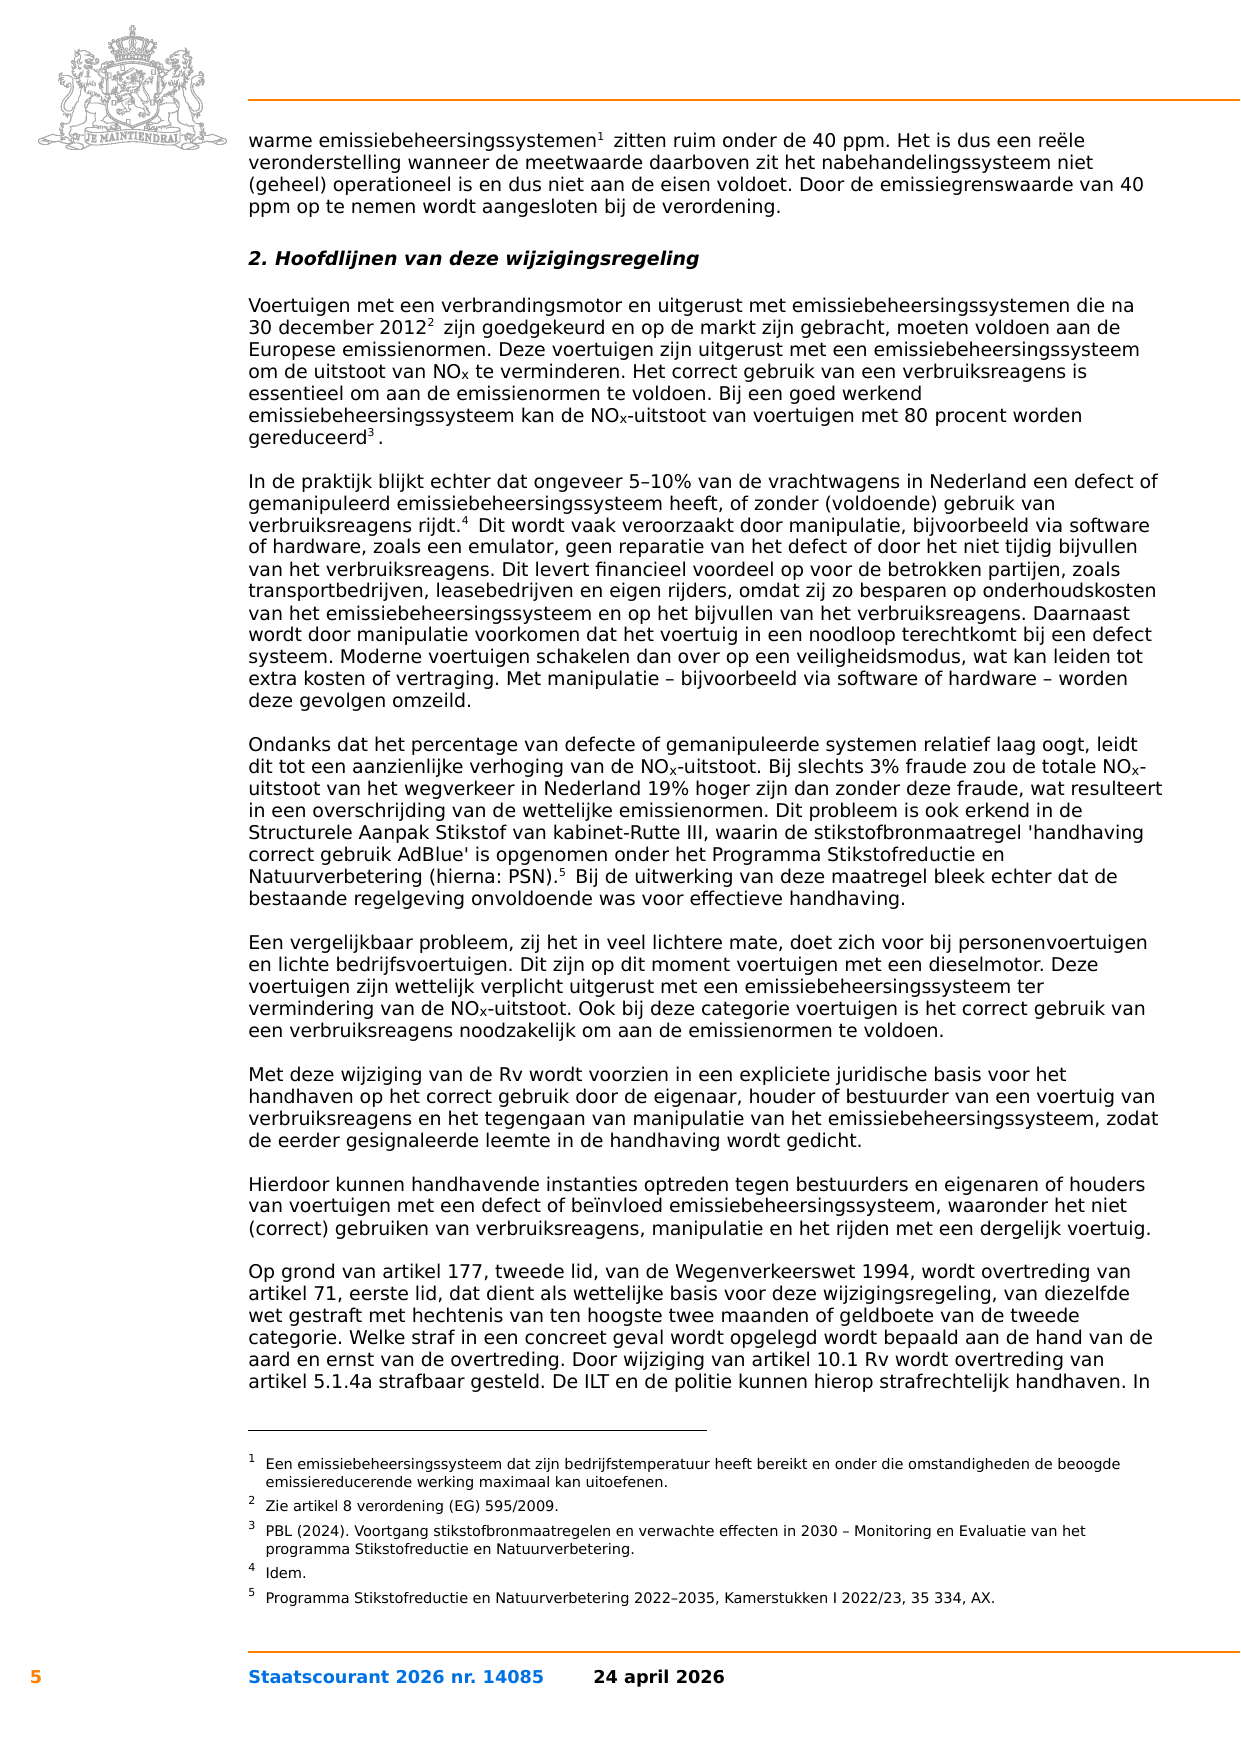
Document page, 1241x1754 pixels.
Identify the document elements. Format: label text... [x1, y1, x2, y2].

text Een emissiebeheersingssysteem dat zijn bedrijfstemperatuur heeft bereikt en onder die omstandigheden de beoogde emissiereducerende werking maximaal kan uitoefenen. [248, 1452, 1163, 1491]
subtitle 2. Hoofdlijnen van deze wijzigingsregeling [248, 248, 1163, 270]
text Voertuigen met een verbrandingsmotor en uitgerust met emissiebeheersingssystemen die na 30 december 2012 zijn goedgekeurd en op de markt zijn gebracht, moeten voldoen aan de Europese emissienormen. Deze voertuigen zijn uitgerust met een emissiebeheersingssysteem om de uitstoot van NOx te verminderen. Het correct gebruik van een verbruiksreagens is essentieel om aan de emissienormen te voldoen. Bij een goed werkend emissiebeheersingssysteem kan de NOx-uitstoot van voertuigen met 80 procent worden gereduceerd. [248, 295, 1163, 449]
text Met deze wijziging van de Rv wordt voorzien in een expliciete juridische basis voor het handhaven op het correct gebruik door de eigenaar, houder of bestuurder van een voertuig van verbruiksreagens en het tegengaan van manipulatie van het emissiebeheersingssysteem, zodat de eerder gesignaleerde leemte in de handhaving wordt gedicht. [248, 1064, 1163, 1152]
text Programma Stikstofreductie en Natuurverbetering 2022–2035, Kamerstukken I 2022/23, 35 334, AX. [248, 1586, 1163, 1608]
text Een vergelijkbaar probleem, zij het in veel lichtere mate, doet zich voor bij personenvoertuigen en lichte bedrijfsvoertuigen. Dit zijn op dit moment voertuigen met een dieselmotor. Deze voertuigen zijn wettelijk verplicht uitgerust met een emissiebeheersingssysteem ter vermindering van de NOx-uitstoot. Ook bij deze categorie voertuigen is het correct gebruik van een verbruiksreagens noodzakelijk om aan de emissienormen te voldoen. [248, 932, 1163, 1042]
text In de praktijk blijkt echter dat ongeveer 5–10% van de vrachtwagens in Nederland een defect of gemanipuleerd emissiebeheersingssysteem heeft, of zonder (voldoende) gebruik van verbruiksreagens rijdt. Dit wordt vaak veroorzaakt door manipulatie, bijvoorbeeld via software of hardware, zoals een emulator, geen reparatie van het defect of door het niet tijdig bijvullen van het verbruiksreagens. Dit levert financieel voordeel op voor de betrokken partijen, zoals transportbedrijven, leasebedrijven en eigen rijders, omdat zij zo besparen op onderhoudskosten van het emissiebeheersingssysteem en op het bijvullen van het verbruiksreagens. Daarnaast wordt door manipulatie voorkomen dat het voertuig in een noodloop terechtkomt bij een defect systeem. Moderne voertuigen schakelen dan over op een veiligheidsmodus, wat kan leiden tot extra kosten of vertraging. Met manipulatie – bijvoorbeeld via software of hardware – worden deze gevolgen omzeild. [248, 471, 1163, 712]
text warme emissiebeheersingssystemen zitten ruim onder de 40 ppm. Het is dus een reële veronderstelling wanneer de meetwaarde daarboven zit het nabehandelingssysteem niet (geheel) operationeel is en dus niet aan de eisen voldoet. Door de emissiegrenswaarde van 40 ppm op te nemen wordt aangesloten bij de verordening. [248, 130, 1163, 218]
picture [38, 25, 227, 150]
text Op grond van artikel 177, tweede lid, van de Wegenverkeerswet 1994, wordt overtreding van artikel 71, eerste lid, dat dient als wettelijke basis voor deze wijzigingsregeling, van diezelfde wet gestraft met hechtenis van ten hoogste twee maanden of geldboete van de tweede categorie. Welke straf in een concreet geval wordt opgelegd wordt bepaald aan de hand van de aard en ernst van de overtreding. Door wijziging van artikel 10.1 Rv wordt overtreding van artikel 5.1.4a strafbaar gesteld. De ILT en de politie kunnen hierop strafrechtelijk handhaven. In [248, 1261, 1163, 1393]
text PBL (2024). Voortgang stikstofbronmaatregelen en verwachte effecten in 2030 – Monitoring en Evaluatie van het programma Stikstofreductie en Natuurverbetering. [248, 1519, 1163, 1558]
text Ondanks dat het percentage van defecte of gemanipuleerde systemen relatief laag oogt, leidt dit tot een aanzienlijke verhoging van de NOx-uitstoot. Bij slechts 3% fraude zou de totale NOx-uitstoot van het wegverkeer in Nederland 19% hoger zijn dan zonder deze fraude, wat resulteert in een overschrijding van de wettelijke emissienormen. Dit probleem is ook erkend in de Structurele Aanpak Stikstof van kabinet-Rutte III, waarin de stikstofbronmaatregel 'handhaving correct gebruik AdBlue' is opgenomen onder het Programma Stikstofreductie en Natuurverbetering (hierna: PSN). Bij de uitwerking van deze maatregel bleek echter dat de bestaande regelgeving onvoldoende was voor effectieve handhaving. [248, 734, 1163, 910]
text Hierdoor kunnen handhavende instanties optreden tegen bestuurders en eigenaren of houders van voertuigen met een defect of beïnvloed emissiebeheersingssysteem, waaronder het niet (correct) gebruiken van verbruiksreagens, manipulatie en het rijden met een dergelijk voertuig. [248, 1173, 1163, 1239]
text Zie artikel 8 verordening (EG) 595/2009. [248, 1494, 1163, 1516]
text Idem. [248, 1561, 1163, 1583]
